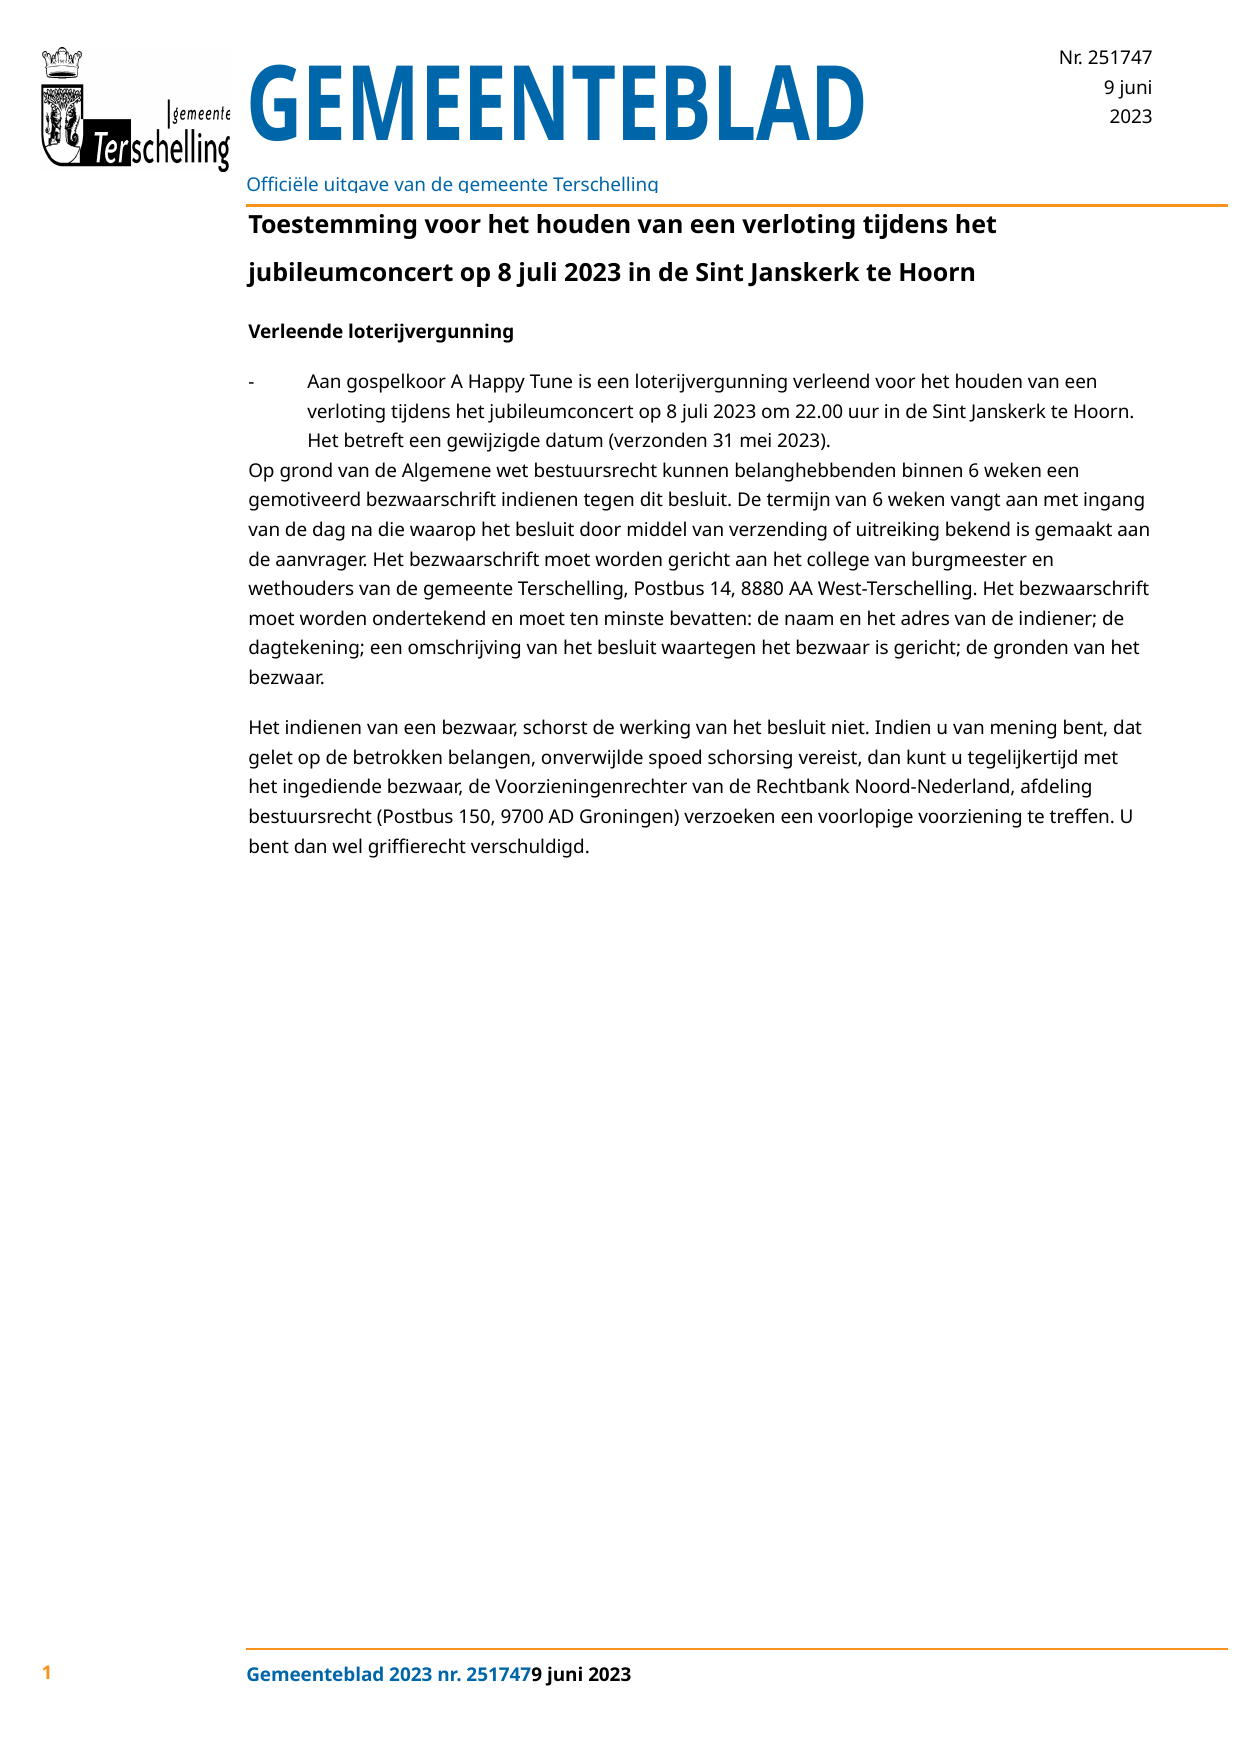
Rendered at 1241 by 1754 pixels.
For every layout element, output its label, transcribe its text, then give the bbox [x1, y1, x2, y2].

text Toestemming voor het houden van een verloting tijdens het jubileumconcert op 8 juli 2023 in de Sint Janskerk te Hoorn [248, 207, 1152, 288]
text Verleende loterijvergunning [248, 318, 1152, 344]
list Aan gospelkoor A Happy Tune is een loterijvergunning verleend voor het houden van een verloting tijdens het jubileumconcert op 8 juli 2023 om 22.00 uur in de Sint Janskerk te Hoorn. Het betreft een gewijzigde datum (verzonden 31 mei 2023). [248, 368, 1152, 453]
text Op grond van de Algemene wet bestuursrecht kunnen belanghebbenden binnen 6 weken een gemotiveerd bezwaarschrift indienen tegen dit besluit. De termijn van 6 weken vangt aan met ingang van de dag na die waarop het besluit door middel van verzending of uitreiking bekend is gemaakt aan de aanvrager. Het bezwaarschrift moet worden gericht aan het college van burgmeester en wethouders van de gemeente Terschelling, Postbus 14, 8880 AA West-Terschelling. Het bezwaarschrift moet worden ondertekend en moet ten minste bevatten: de naam en het adres van de indiener; de dagtekening; een omschrijving van het besluit waartegen het bezwaar is gericht; de gronden van het bezwaar. [248, 457, 1152, 690]
picture [41, 47, 231, 172]
text Het indienen van een bezwaar, schorst de werking van het besluit niet. Indien u van mening bent, dat gelet op de betrokken belangen, onverwijlde spoed schorsing vereist, dan kunt u tegelijkertijd met het ingediende bezwaar, de Voorzieningenrechter van de Rechtbank Noord-Nederland, afdeling bestuursrecht (Postbus 150, 9700 AD Groningen) verzoeken een voorlopige voorziening te treffen. U bent dan wel griffierecht verschuldigd. [248, 714, 1152, 859]
